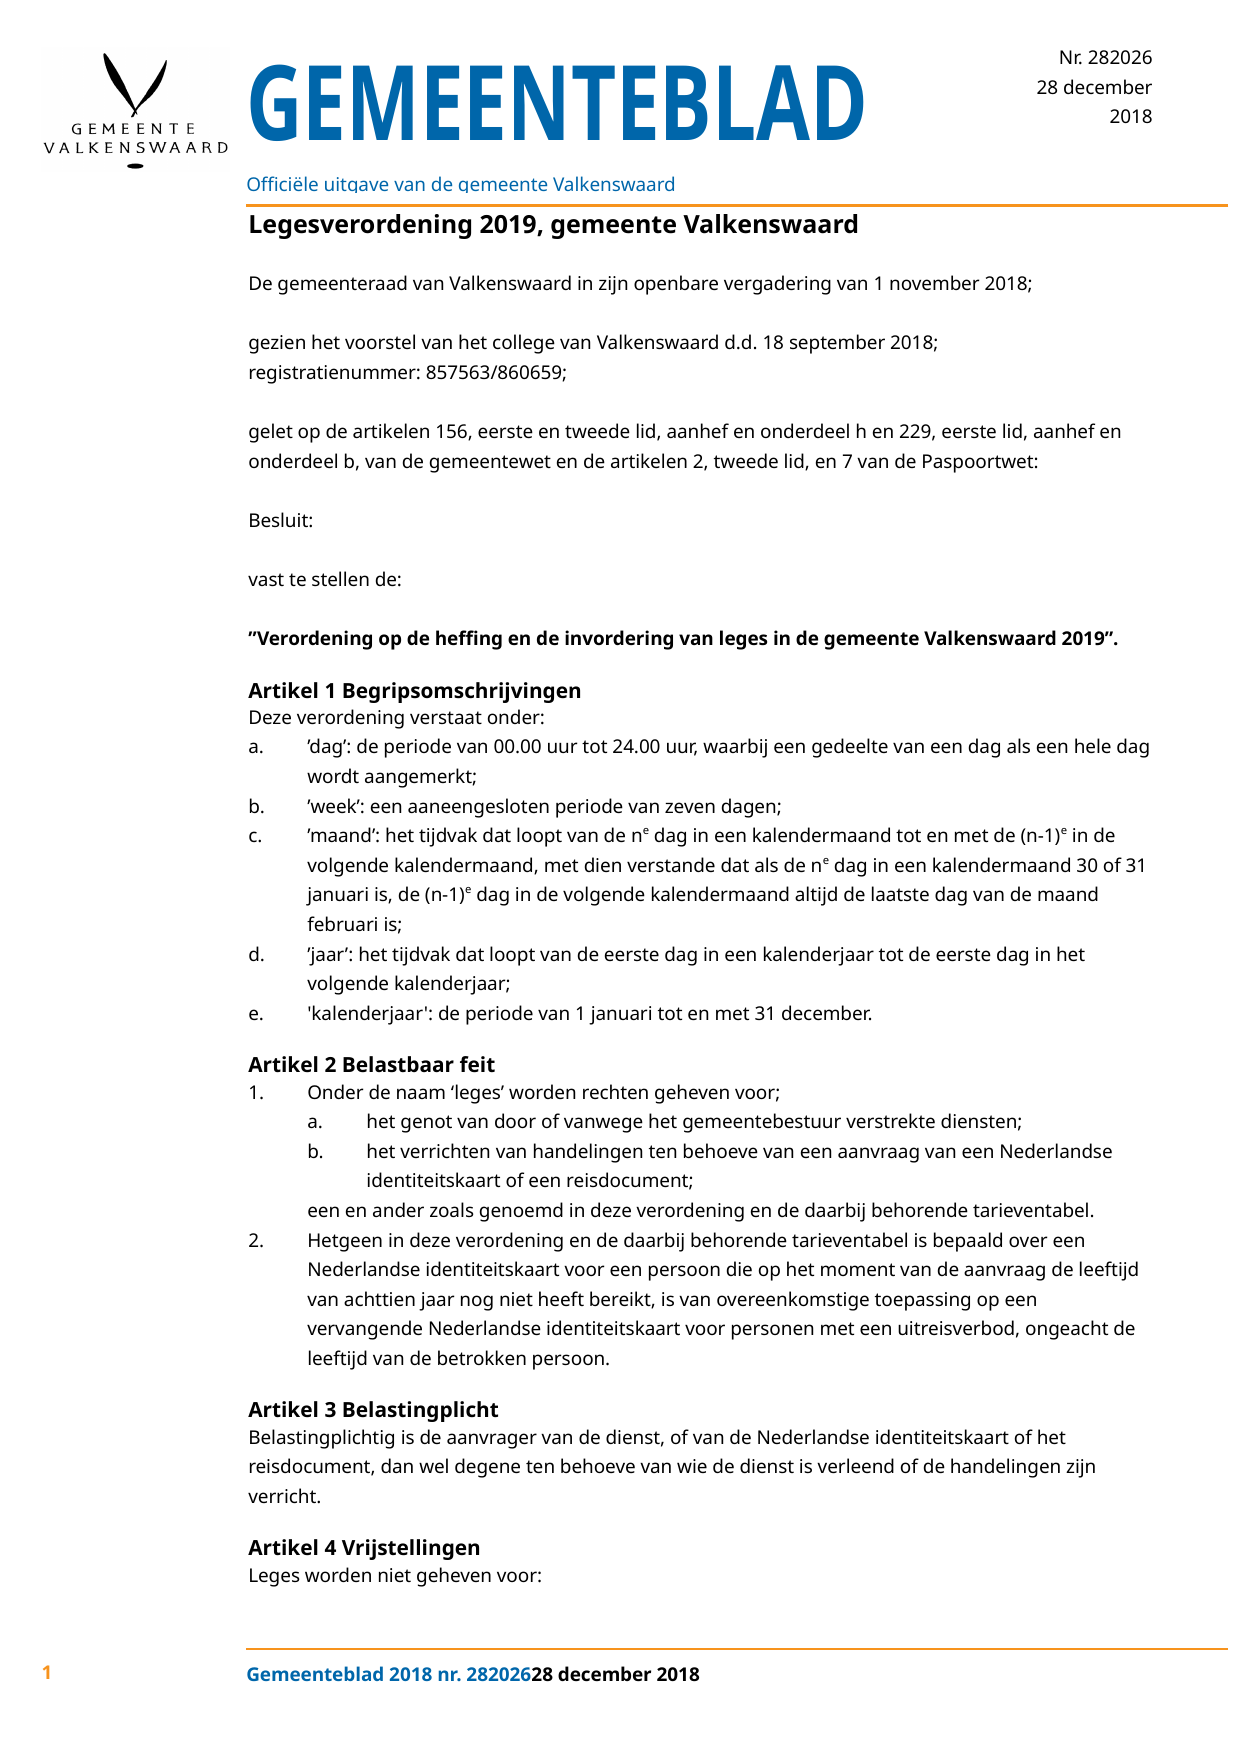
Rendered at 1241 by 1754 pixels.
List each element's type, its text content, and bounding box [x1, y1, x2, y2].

list ’jaar’: het tijdvak dat loopt van de eerste dag in een kalenderjaar tot de eerste dag in het volgende kalenderjaar; [248, 941, 1152, 996]
text gelet op de artikelen 156, eerste en tweede lid, aanhef en onderdeel h en 229, eerste lid, aanhef en onderdeel b, van de gemeentewet en de artikelen 2, tweede lid, en 7 van de Paspoortwet: [248, 418, 1152, 473]
list ’week’: een aaneengesloten periode van zeven dagen; [248, 793, 1152, 819]
text vast te stellen de: [248, 566, 1152, 592]
list 'kalenderjaar': de periode van 1 januari tot en met 31 december. [248, 1000, 1152, 1026]
list een en ander zoals genoemd in deze verordening en de daarbij behorende tarieventabel. [248, 1197, 1152, 1223]
text Besluit: [248, 507, 1152, 533]
text Artikel 2 Belastbaar feit [248, 1050, 1152, 1079]
text Artikel 1 Begripsomschrijvingen [248, 676, 1152, 704]
list het verrichten van handelingen ten behoeve van een aanvraag van een Nederlandse identiteitskaart of een reisdocument; [307, 1138, 1152, 1193]
text gezien het voorstel van het college van Valkenswaard d.d. 18 september 2018; [248, 329, 1152, 355]
list Onder de naam ‘leges’ worden rechten geheven voor; [248, 1079, 1152, 1104]
text Deze verordening verstaat onder: [248, 704, 1152, 730]
text Artikel 3 Belastingplicht [248, 1396, 1152, 1424]
picture [41, 47, 231, 172]
list ’dag’: de periode van 00.00 uur tot 24.00 uur, waarbij een gedeelte van een dag als een hele dag wordt aangemerkt; [248, 734, 1152, 789]
text Artikel 4 Vrijstellingen [248, 1533, 1152, 1562]
text De gemeenteraad van Valkenswaard in zijn openbare vergadering van 1 november 2018; [248, 270, 1152, 296]
text Leges worden niet geheven voor: [248, 1562, 1152, 1588]
list ’maand’: het tijdvak dat loopt van de ne dag in een kalendermaand tot en met de (n-1)e in de volgende kalendermaand, met dien verstande dat als de ne dag in een kalendermaand 30 of 31 januari is, de (n-1)e dag in de volgende kalendermaand altijd de laatste dag van de maand februari is; [248, 822, 1152, 937]
text ”Verordening op de heffing en de invordering van leges in de gemeente Valkenswaard 2019”. [248, 625, 1152, 651]
list Hetgeen in deze verordening en de daarbij behorende tarieventabel is bepaald over een Nederlandse identiteitskaart voor een persoon die op het moment van de aanvraag de leeftijd van achttien jaar nog niet heeft bereikt, is van overeenkomstige toepassing op een vervangende Nederlandse identiteitskaart voor personen met een uitreisverbod, ongeacht de leeftijd van de betrokken persoon. [248, 1227, 1152, 1371]
list het genot van door of vanwege het gemeentebestuur verstrekte diensten; [307, 1108, 1152, 1134]
text Belastingplichtig is de aanvrager van de dienst, of van de Nederlandse identiteitskaart of het reisdocument, dan wel degene ten behoeve van wie de dienst is verleend of de handelingen zijn verricht. [248, 1424, 1152, 1509]
text Legesverordening 2019, gemeente Valkenswaard [248, 207, 1152, 241]
text registratienummer: 857563/860659; [248, 359, 1152, 385]
